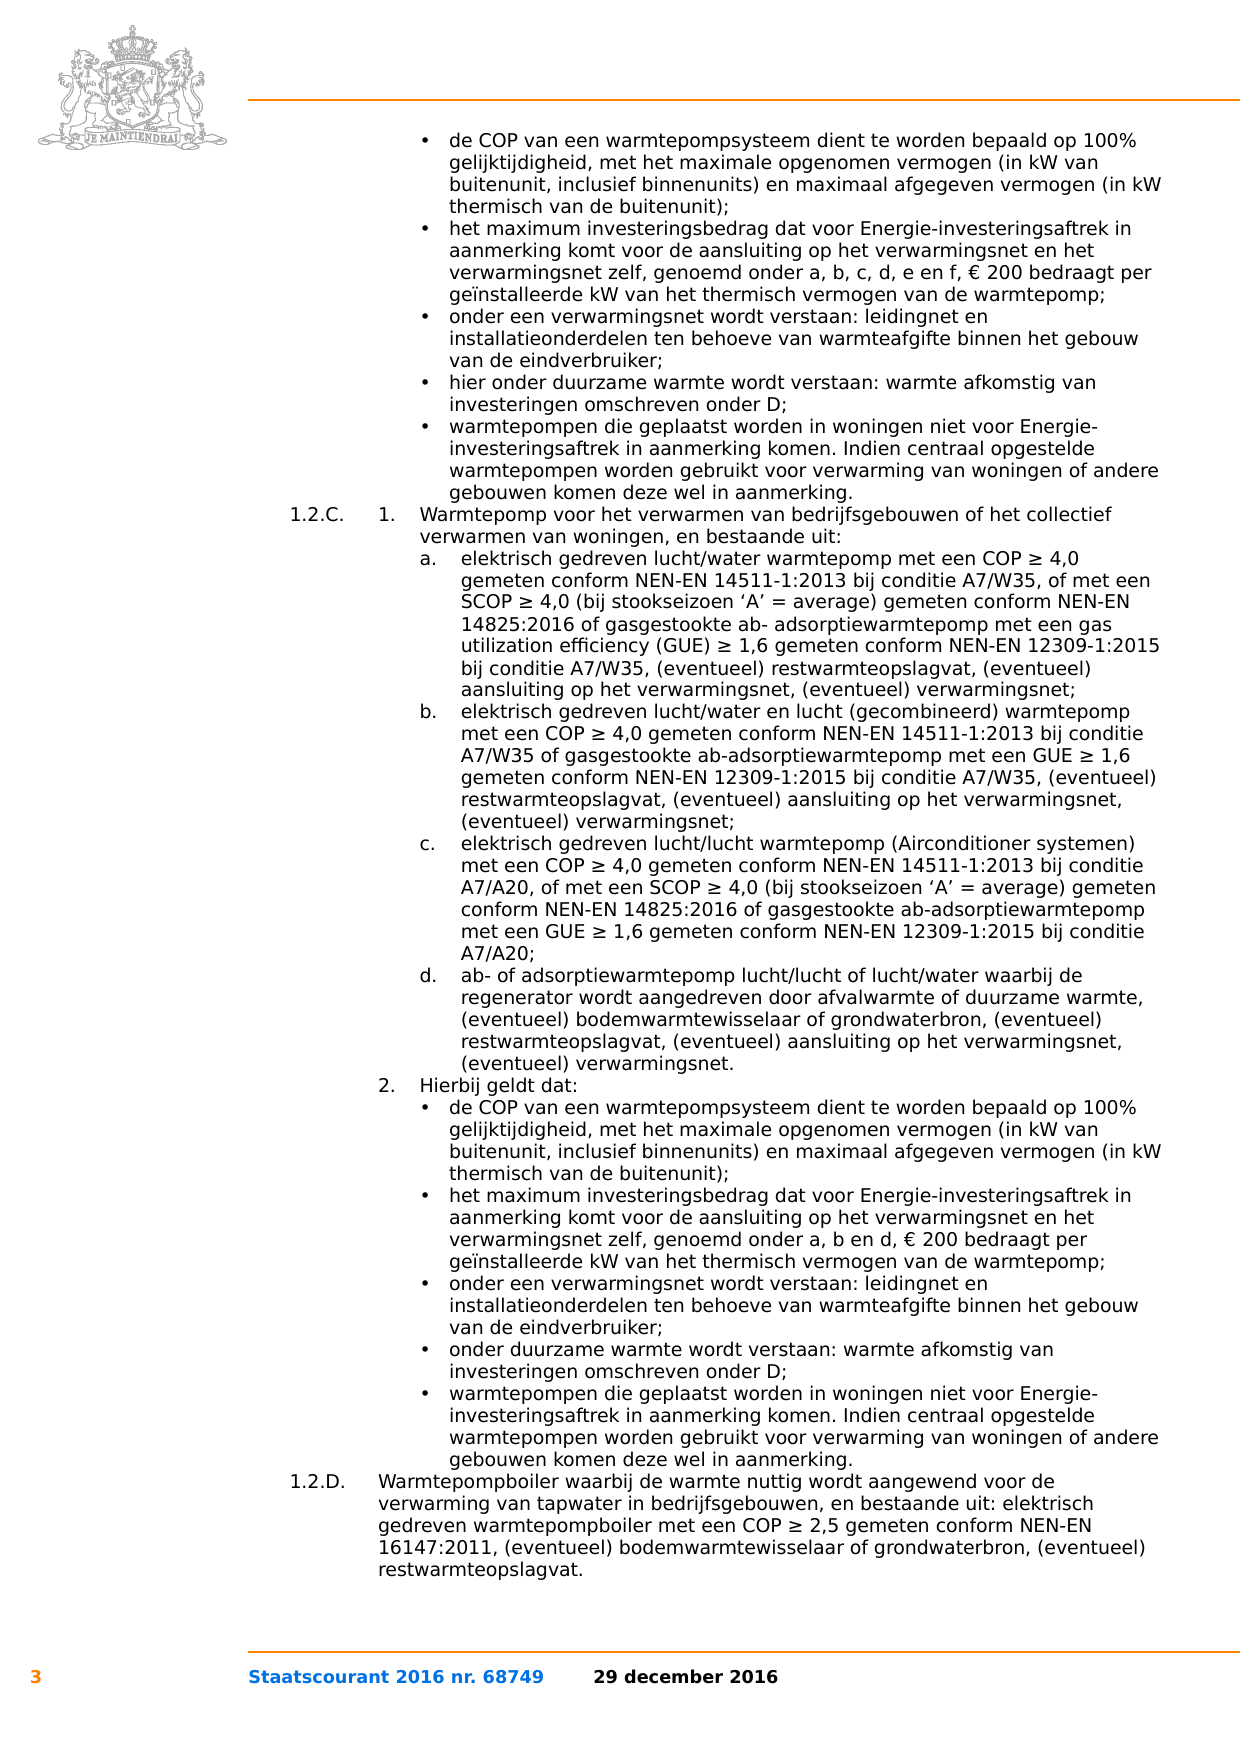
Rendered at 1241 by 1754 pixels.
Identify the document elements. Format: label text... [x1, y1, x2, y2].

text • de COP van een warmtepompsysteem dient te worden bepaald op 100% gelijktijdigheid, met het maximale opgenomen vermogen (in kW van buitenunit, inclusief binnenunits) en maximaal afgegeven vermogen (in kW thermisch van de buitenunit); [419, 1097, 1163, 1185]
text 1.2.D. Warmtepompboiler waarbij de warmte nuttig wordt aangewend voor de verwarming van tapwater in bedrijfsgebouwen, en bestaande uit: elektrisch gedreven warmtepompboiler met een COP ≥ 2,5 gemeten conform NEN-EN 16147:2011, (eventueel) bodemwarmtewisselaar of grondwaterbron, (eventueel) restwarmteopslagvat. [289, 1471, 1163, 1581]
text • de COP van een warmtepompsysteem dient te worden bepaald op 100% gelijktijdigheid, met het maximale opgenomen vermogen (in kW van buitenunit, inclusief binnenunits) en maximaal afgegeven vermogen (in kW thermisch van de buitenunit); [419, 130, 1163, 218]
text 1.2.C. 1. Warmtepomp voor het verwarmen van bedrijfsgebouwen of het collectief verwarmen van woningen, en bestaande uit: [289, 503, 1163, 547]
picture [38, 25, 227, 150]
text • warmtepompen die geplaatst worden in woningen niet voor Energie-investeringsaftrek in aanmerking komen. Indien centraal opgestelde warmtepompen worden gebruikt voor verwarming van woningen of andere gebouwen komen deze wel in aanmerking. [419, 1383, 1163, 1471]
text • warmtepompen die geplaatst worden in woningen niet voor Energie-investeringsaftrek in aanmerking komen. Indien centraal opgestelde warmtepompen worden gebruikt voor verwarming van woningen of andere gebouwen komen deze wel in aanmerking. [419, 416, 1163, 503]
text c. elektrisch gedreven lucht/lucht warmtepomp (Airconditioner systemen) met een COP ≥ 4,0 gemeten conform NEN-EN 14511-1:2013 bij conditie A7/A20, of met een SCOP ≥ 4,0 (bij stookseizoen ‘A’ = average) gemeten conform NEN-EN 14825:2016 of gasgestookte ab-adsorptiewarmtepomp met een GUE ≥ 1,6 gemeten conform NEN-EN 12309-1:2015 bij conditie A7/A20; [419, 833, 1163, 965]
text • hier onder duurzame warmte wordt verstaan: warmte afkomstig van investeringen omschreven onder D; [419, 372, 1163, 416]
text • het maximum investeringsbedrag dat voor Energie-investeringsaftrek in aanmerking komt voor de aansluiting op het verwarmingsnet en het verwarmingsnet zelf, genoemd onder a, b, c, d, e en f, € 200 bedraagt per geïnstalleerde kW van het thermisch vermogen van de warmtepomp; [419, 218, 1163, 306]
text • onder een verwarmingsnet wordt verstaan: leidingnet en installatieonderdelen ten behoeve van warmteafgifte binnen het gebouw van de eindverbruiker; [419, 306, 1163, 372]
text • onder duurzame warmte wordt verstaan: warmte afkomstig van investeringen omschreven onder D; [419, 1339, 1163, 1383]
text • het maximum investeringsbedrag dat voor Energie-investeringsaftrek in aanmerking komt voor de aansluiting op het verwarmingsnet en het verwarmingsnet zelf, genoemd onder a, b en d, € 200 bedraagt per geïnstalleerde kW van het thermisch vermogen van de warmtepomp; [419, 1185, 1163, 1273]
text a. elektrisch gedreven lucht/water warmtepomp met een COP ≥ 4,0 gemeten conform NEN-EN 14511-1:2013 bij conditie A7/W35, of met een SCOP ≥ 4,0 (bij stookseizoen ‘A’ = average) gemeten conform NEN-EN 14825:2016 of gasgestookte ab- adsorptiewarmtepomp met een gas utilization efficiency (GUE) ≥ 1,6 gemeten conform NEN-EN 12309-1:2015 bij conditie A7/W35, (eventueel) restwarmteopslagvat, (eventueel) aansluiting op het verwarmingsnet, (eventueel) verwarmingsnet; [419, 547, 1163, 701]
text d. ab- of adsorptiewarmtepomp lucht/lucht of lucht/water waarbij de regenerator wordt aangedreven door afvalwarmte of duurzame warmte, (eventueel) bodemwarmtewisselaar of grondwaterbron, (eventueel) restwarmteopslagvat, (eventueel) aansluiting op het verwarmingsnet, (eventueel) verwarmingsnet. [419, 965, 1163, 1075]
text 2. Hierbij geldt dat: [378, 1075, 1163, 1097]
text • onder een verwarmingsnet wordt verstaan: leidingnet en installatieonderdelen ten behoeve van warmteafgifte binnen het gebouw van de eindverbruiker; [419, 1273, 1163, 1339]
text b. elektrisch gedreven lucht/water en lucht (gecombineerd) warmtepomp met een COP ≥ 4,0 gemeten conform NEN-EN 14511-1:2013 bij conditie A7/W35 of gasgestookte ab-adsorptiewarmtepomp met een GUE ≥ 1,6 gemeten conform NEN-EN 12309-1:2015 bij conditie A7/W35, (eventueel) restwarmteopslagvat, (eventueel) aansluiting op het verwarmingsnet, (eventueel) verwarmingsnet; [419, 701, 1163, 833]
